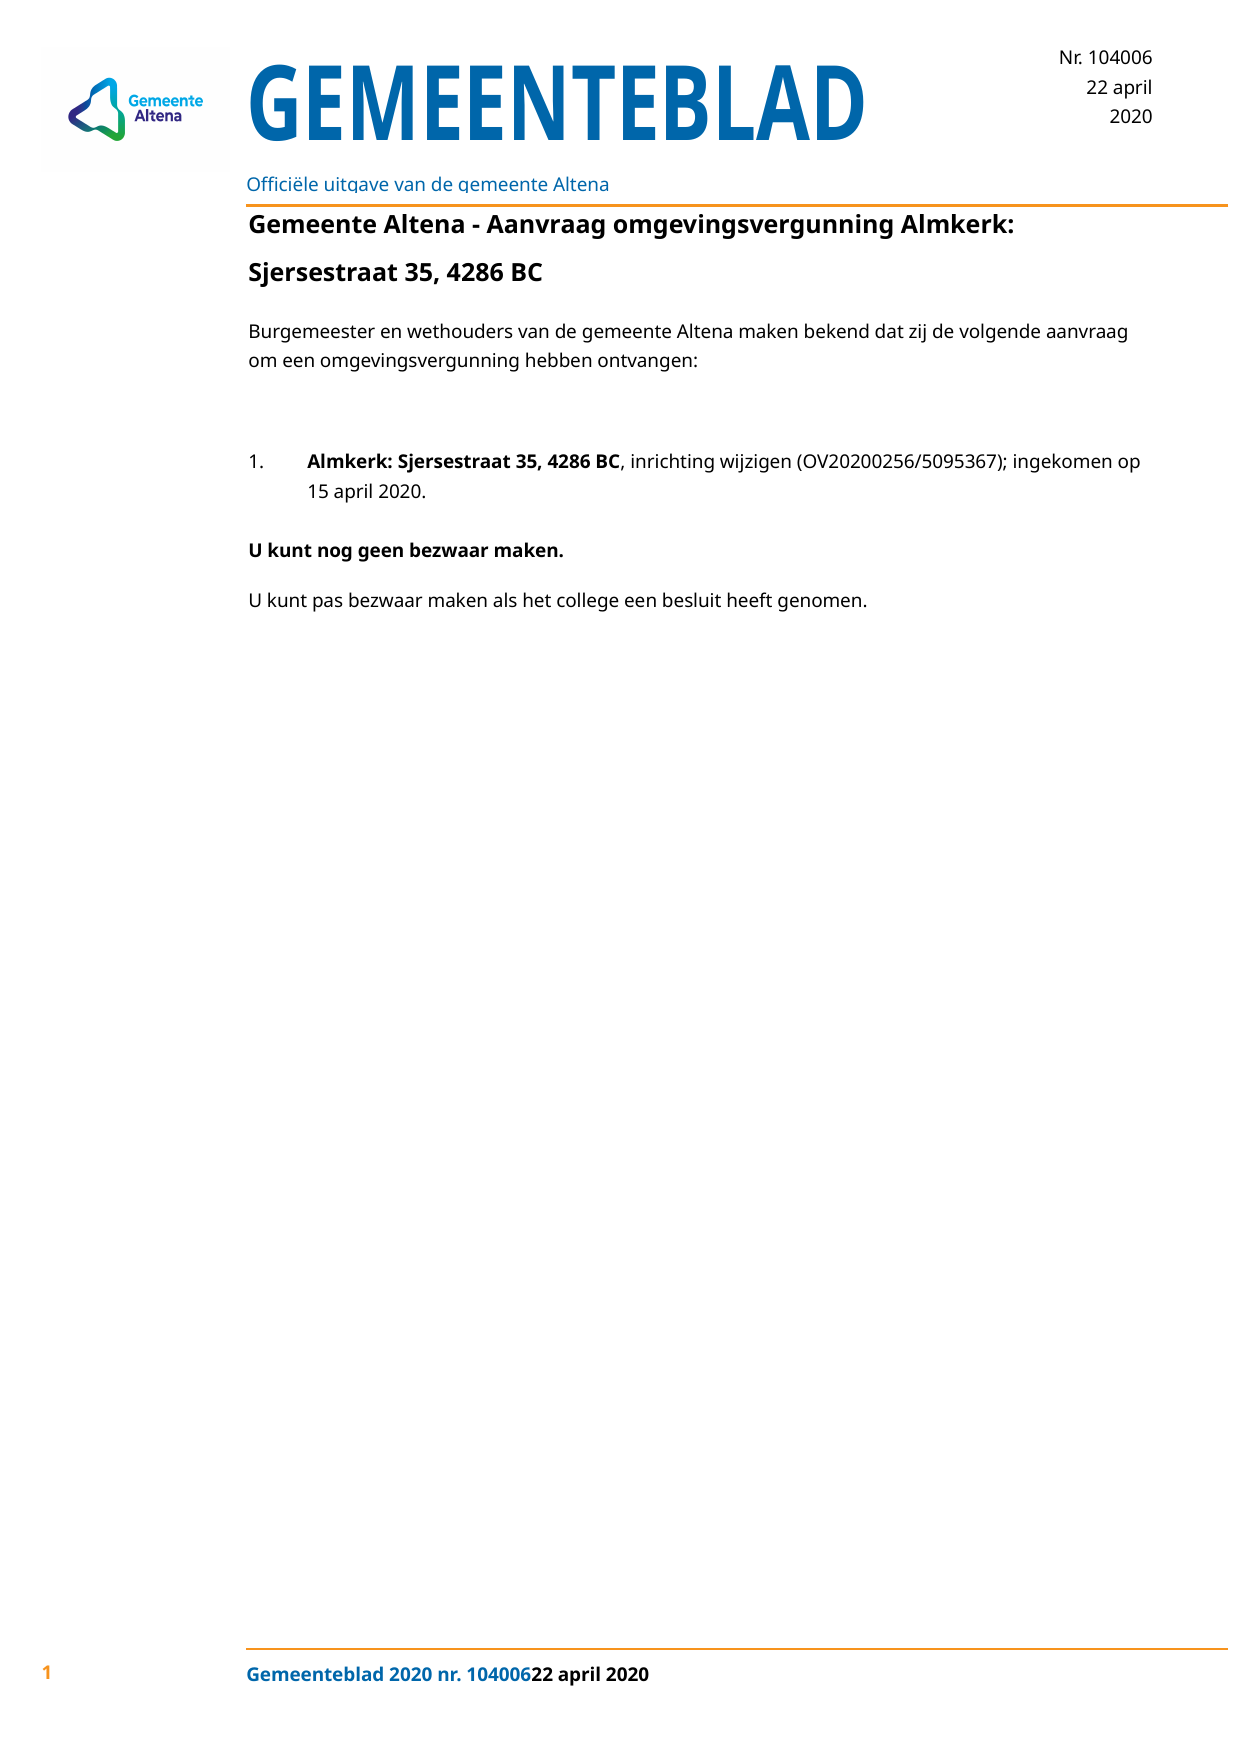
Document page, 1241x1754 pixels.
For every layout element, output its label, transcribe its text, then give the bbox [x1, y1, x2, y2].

text Gemeente Altena - Aanvraag omgevingsvergunning Almkerk: Sjersestraat 35, 4286 BC [248, 207, 1152, 288]
text U kunt nog geen bezwaar maken. [248, 537, 1152, 563]
text U kunt pas bezwaar maken als het college een besluit heeft genomen. [248, 587, 1152, 613]
text Burgemeester en wethouders van de gemeente Altena maken bekend dat zij de volgende aanvraag om een omgevingsvergunning hebben ontvangen: [248, 318, 1152, 373]
picture [41, 47, 231, 172]
list Almkerk: Sjersestraat 35, 4286 BC, inrichting wijzigen (OV20200256/5095367); ingekomen op 15 april 2020. [248, 448, 1152, 504]
